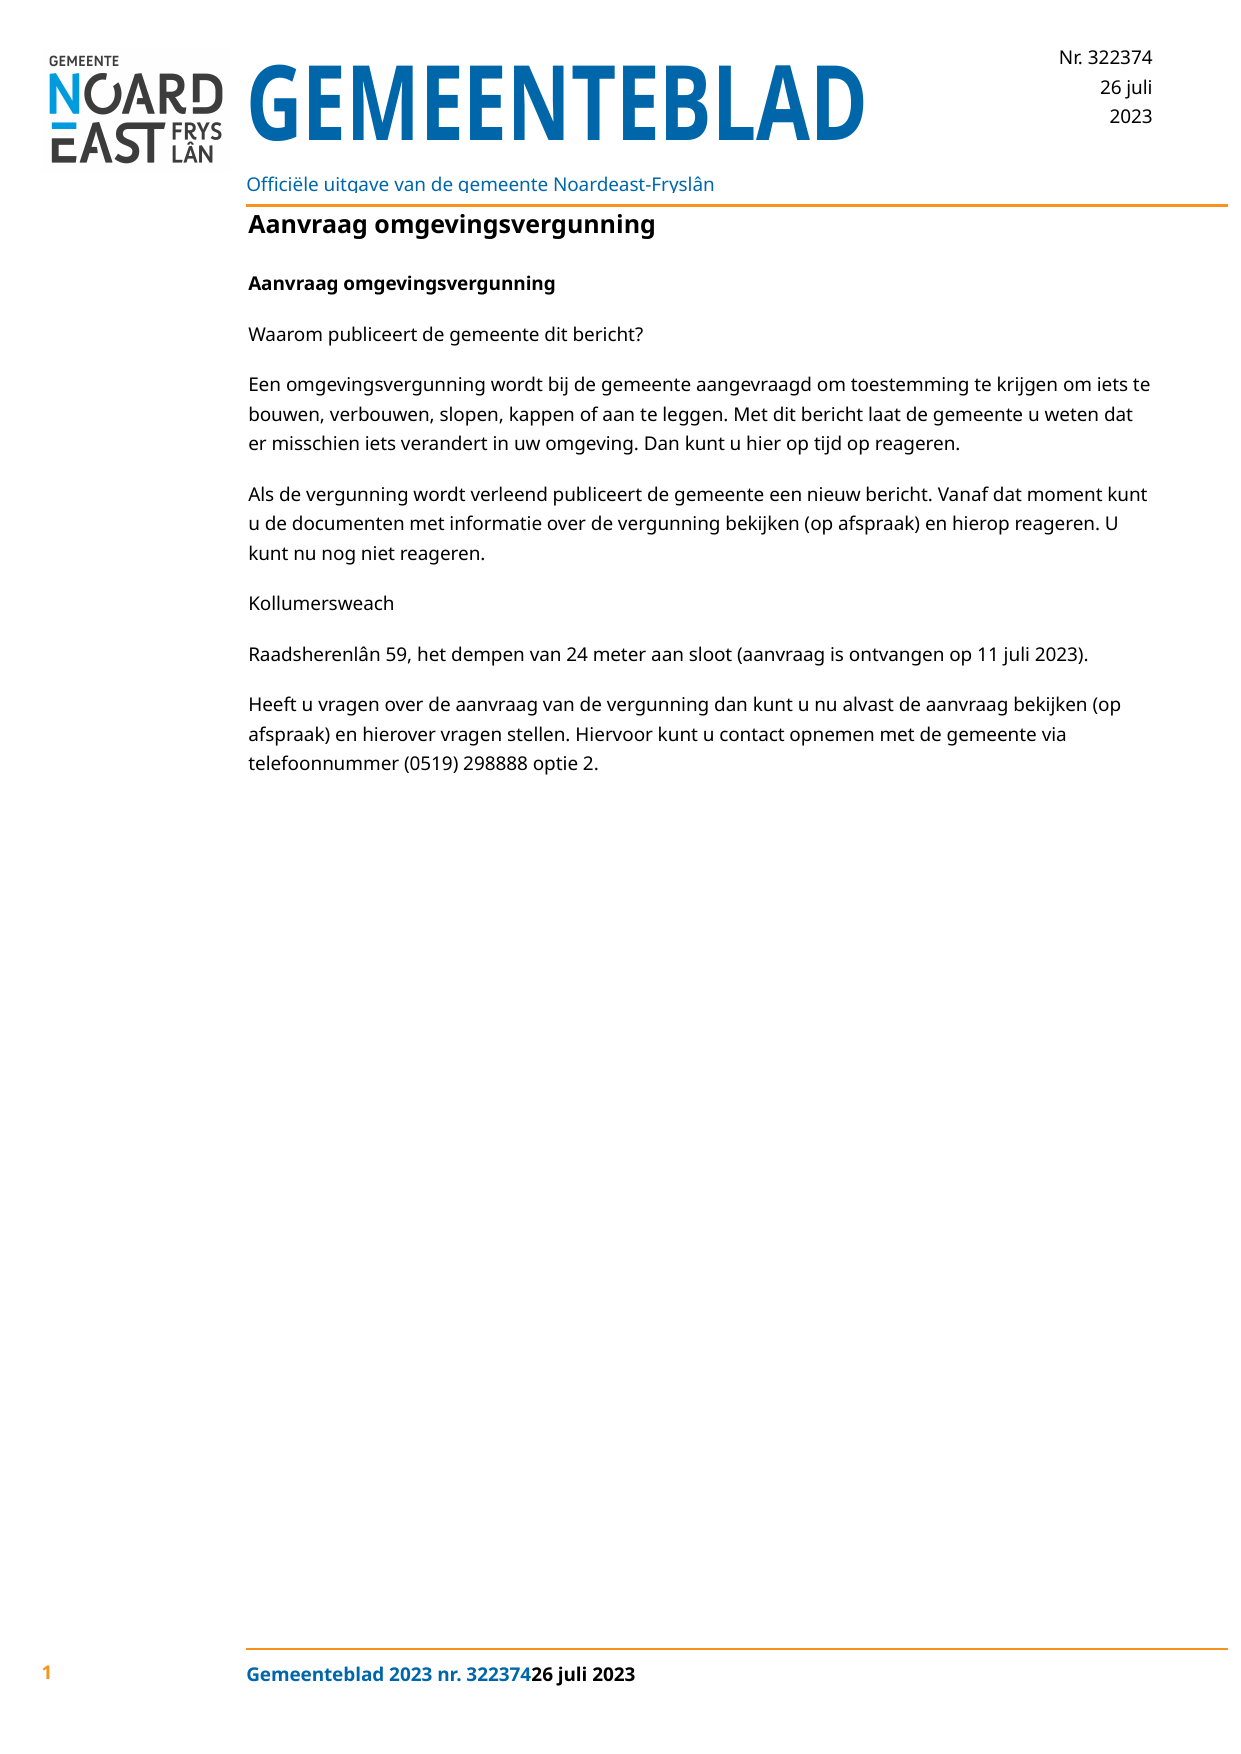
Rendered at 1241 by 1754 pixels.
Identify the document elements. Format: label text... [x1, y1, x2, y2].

text Heeft u vragen over de aanvraag van de vergunning dan kunt u nu alvast de aanvraag bekijken (op afspraak) en hierover vragen stellen. Hiervoor kunt u contact opnemen met de gemeente via telefoonnummer (0519) 298888 optie 2. [248, 691, 1152, 776]
text Aanvraag omgevingsvergunning [248, 270, 1152, 296]
text Kollumersweach [248, 590, 1152, 616]
text Een omgevingsvergunning wordt bij de gemeente aangevraagd om toestemming te krijgen om iets te bouwen, verbouwen, slopen, kappen of aan te leggen. Met dit bericht laat de gemeente u weten dat er misschien iets verandert in uw omgeving. Dan kunt u hier op tijd op reageren. [248, 371, 1152, 456]
picture [41, 47, 231, 172]
text Aanvraag omgevingsvergunning [248, 207, 1152, 241]
text Raadsherenlân 59, het dempen van 24 meter aan sloot (aanvraag is ontvangen op 11 juli 2023). [248, 641, 1152, 666]
text Als de vergunning wordt verleend publiceert de gemeente een nieuw bericht. Vanaf dat moment kunt u de documenten met informatie over de vergunning bekijken (op afspraak) en hierop reageren. U kunt nu nog niet reageren. [248, 481, 1152, 566]
text Waarom publiceert de gemeente dit bericht? [248, 321, 1152, 346]
